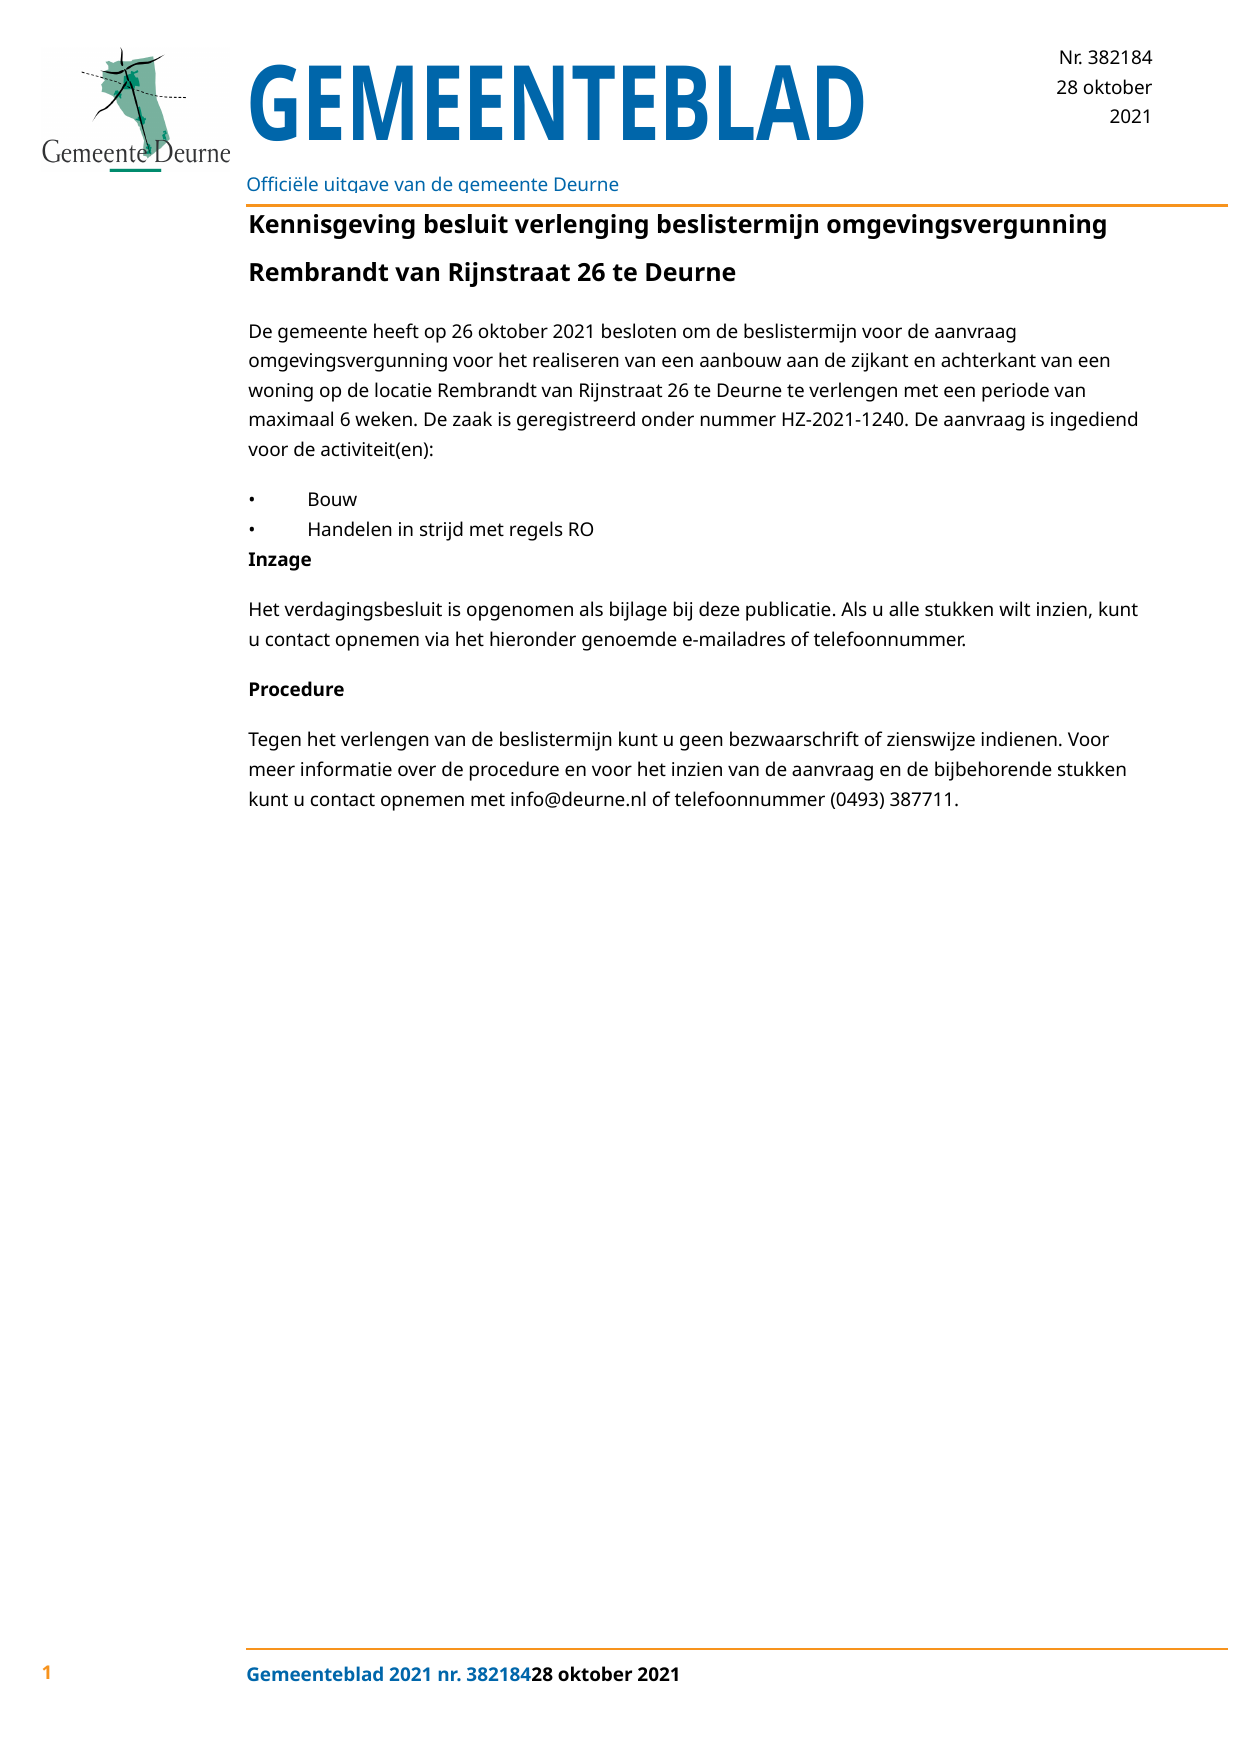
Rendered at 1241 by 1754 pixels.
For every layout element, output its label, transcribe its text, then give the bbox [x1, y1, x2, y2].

list Bouw [248, 487, 1152, 512]
text Inzage [248, 546, 1152, 572]
text Het verdagingsbesluit is opgenomen als bijlage bij deze publicatie. Als u alle stukken wilt inzien, kunt u contact opnemen via het hieronder genoemde e-mailadres of telefoonnummer. [248, 596, 1152, 652]
list Handelen in strijd met regels RO [248, 516, 1152, 542]
text Tegen het verlengen van de beslistermijn kunt u geen bezwaarschrift of zienswijze indienen. Voor meer informatie over de procedure en voor het inzien van de aanvraag en de bijbehorende stukken kunt u contact opnemen met info@deurne.nl of telefoonnummer (0493) 387711. [248, 727, 1152, 812]
text Procedure [248, 676, 1152, 702]
picture [41, 47, 231, 172]
text De gemeente heeft op 26 oktober 2021 besloten om de beslistermijn voor de aanvraag omgevingsvergunning voor het realiseren van een aanbouw aan de zijkant en achterkant van een woning op de locatie Rembrandt van Rijnstraat 26 te Deurne te verlengen met een periode van maximaal 6 weken. De zaak is geregistreerd onder nummer HZ-2021-1240. De aanvraag is ingediend voor de activiteit(en): [248, 318, 1152, 462]
text Kennisgeving besluit verlenging beslistermijn omgevingsvergunning Rembrandt van Rijnstraat 26 te Deurne [248, 207, 1152, 288]
